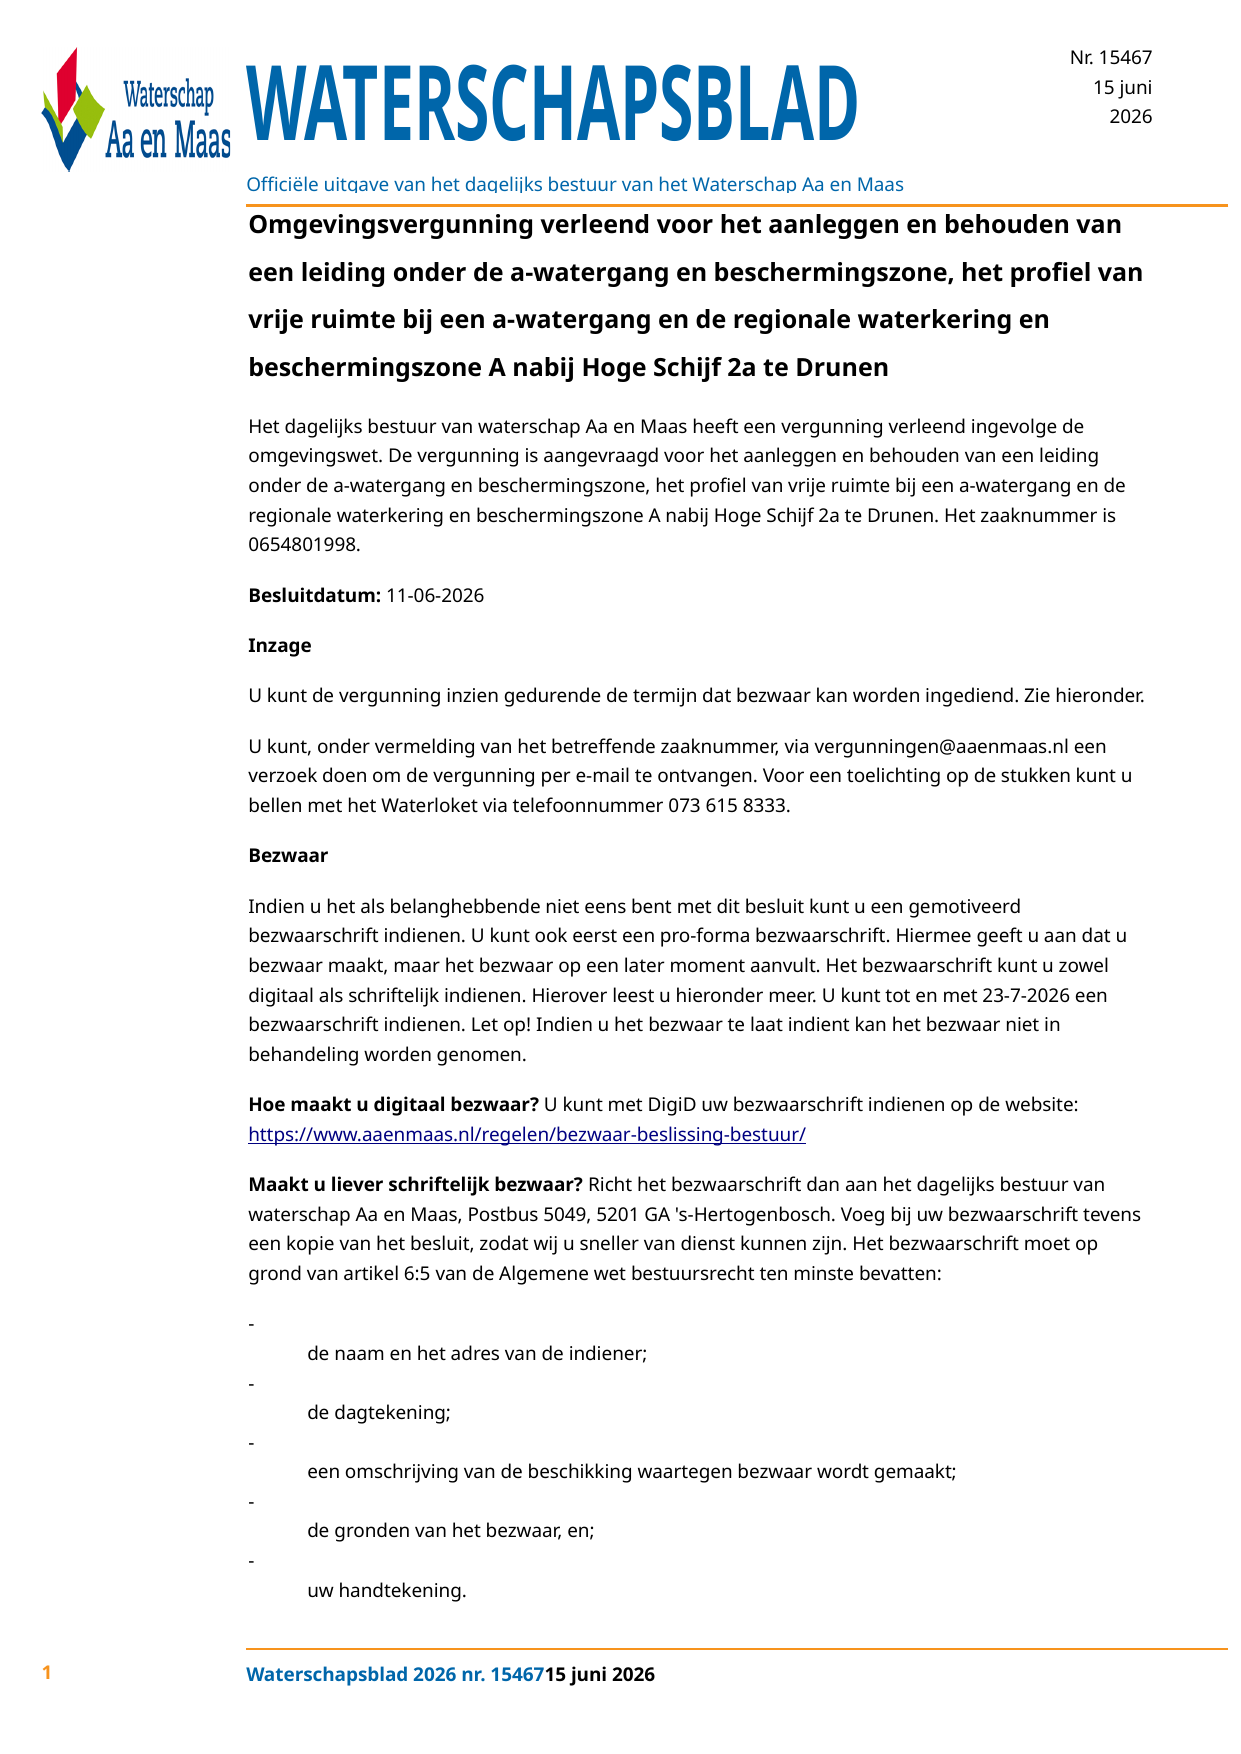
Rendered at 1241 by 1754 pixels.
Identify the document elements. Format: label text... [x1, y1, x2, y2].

text U kunt de vergunning inzien gedurende de termijn dat bezwaar kan worden ingediend. Zie hieronder. [248, 683, 1152, 708]
text Indien u het als belanghebbende niet eens bent met dit besluit kunt u een gemotiveerd bezwaarschrift indienen. U kunt ook eerst een pro-forma bezwaarschrift. Hiermee geeft u aan dat u bezwaar maakt, maar het bezwaar op een later moment aanvult. Het bezwaarschrift kunt u zowel digitaal als schriftelijk indienen. Hierover leest u hieronder meer. U kunt tot en met 23-7-2026 een bezwaarschrift indienen. Let op! Indien u het bezwaar te laat indient kan het bezwaar niet in behandeling worden genomen. [248, 893, 1152, 1067]
text Bezwaar [248, 843, 1152, 868]
text Besluitdatum: 11-06-2026 [248, 582, 1152, 608]
list de dagtekening; [248, 1399, 1152, 1425]
text Omgevingsvergunning verleend voor het aanleggen en behouden van een leiding onder de a-watergang en beschermingszone, het profiel van vrije ruimte bij een a-watergang en de regionale waterkering en beschermingszone A nabij Hoge Schijf 2a te Drunen [248, 207, 1152, 384]
list een omschrijving van de beschikking waartegen bezwaar wordt gemaakt; [248, 1458, 1152, 1484]
list de gronden van het bezwaar, en; [248, 1518, 1152, 1543]
text Maakt u liever schriftelijk bezwaar? Richt het bezwaarschrift dan aan het dagelijks bestuur van waterschap Aa en Maas, Postbus 5049, 5201 GA 's-Hertogenbosch. Voeg bij uw bezwaarschrift tevens een kopie van het besluit, zodat wij u sneller van dienst kunnen zijn. Het bezwaarschrift moet op grond van artikel 6:5 van de Algemene wet bestuursrecht ten minste bevatten: [248, 1171, 1152, 1286]
list uw handtekening. [248, 1577, 1152, 1603]
picture [41, 47, 231, 172]
text U kunt, onder vermelding van het betreffende zaaknummer, via vergunningen@aaenmaas.nl een verzoek doen om de vergunning per e-mail te ontvangen. Voor een toelichting op de stukken kunt u bellen met het Waterloket via telefoonnummer 073 615 8333. [248, 733, 1152, 818]
text Inzage [248, 632, 1152, 658]
list de naam en het adres van de indiener; [248, 1340, 1152, 1366]
text Het dagelijks bestuur van waterschap Aa en Maas heeft een vergunning verleend ingevolge de omgevingswet. De vergunning is aangevraagd voor het aanleggen en behouden van een leiding onder de a-watergang en beschermingszone, het profiel van vrije ruimte bij een a-watergang en de regionale waterkering en beschermingszone A nabij Hoge Schijf 2a te Drunen. Het zaaknummer is 0654801998. [248, 413, 1152, 557]
text Hoe maakt u digitaal bezwaar? U kunt met DigiD uw bezwaarschrift indienen op de website: https://www.aaenmaas.nl/regelen/bezwaar-beslissing-bestuur/ [248, 1091, 1152, 1147]
